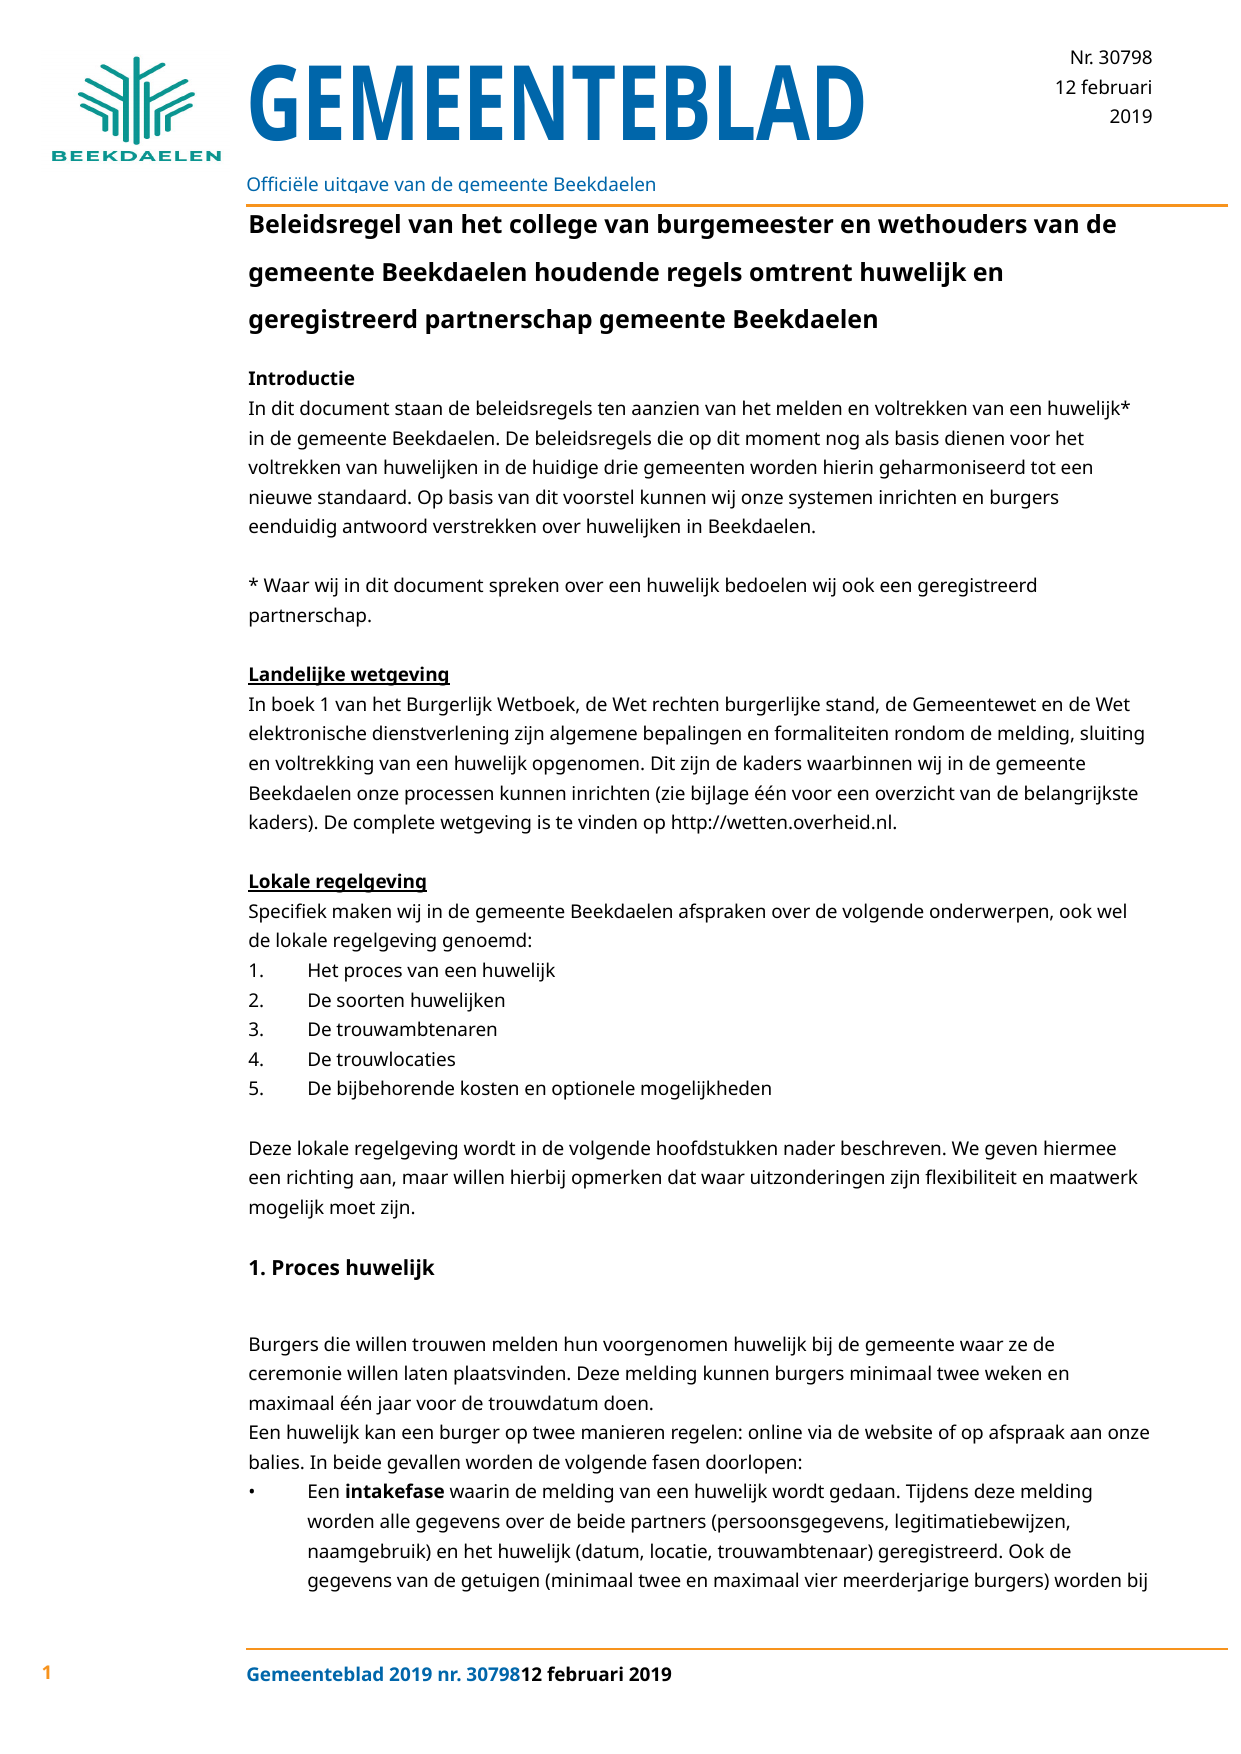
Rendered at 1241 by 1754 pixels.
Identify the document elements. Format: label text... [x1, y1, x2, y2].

list Het proces van een huwelijk [248, 957, 1152, 983]
list De trouwambtenaren [248, 1016, 1152, 1042]
text * Waar wij in dit document spreken over een huwelijk bedoelen wij ook een geregistreerd partnerschap. [248, 573, 1152, 628]
list De trouwlocaties [248, 1046, 1152, 1072]
text 1. Proces huwelijk [248, 1253, 1152, 1281]
picture [41, 47, 231, 172]
text Lokale regelgeving [248, 868, 1152, 894]
text Burgers die willen trouwen melden hun voorgenomen huwelijk bij de gemeente waar ze de ceremonie willen laten plaatsvinden. Deze melding kunnen burgers minimaal twee weken en maximaal één jaar voor de trouwdatum doen. [248, 1331, 1152, 1416]
text Specifiek maken wij in de gemeente Beekdaelen afspraken over de volgende onderwerpen, ook wel de lokale regelgeving genoemd: [248, 898, 1152, 953]
text Een huwelijk kan een burger op twee manieren regelen: online via de website of op afspraak aan onze balies. In beide gevallen worden de volgende fasen doorlopen: [248, 1419, 1152, 1475]
list De bijbehorende kosten en optionele mogelijkheden [248, 1076, 1152, 1101]
text Landelijke wetgeving [248, 661, 1152, 687]
text In dit document staan de beleidsregels ten aanzien van het melden en voltrekken van een huwelijk* in de gemeente Beekdaelen. De beleidsregels die op dit moment nog als basis dienen voor het voltrekken van huwelijken in de huidige drie gemeenten worden hierin geharmoniseerd tot een nieuwe standaard. Op basis van dit voorstel kunnen wij onze systemen inrichten en burgers eenduidig antwoord verstrekken over huwelijken in Beekdaelen. [248, 395, 1152, 539]
text Beleidsregel van het college van burgemeester en wethouders van de gemeente Beekdaelen houdende regels omtrent huwelijk en geregistreerd partnerschap gemeente Beekdaelen [248, 207, 1152, 336]
text Deze lokale regelgeving wordt in de volgende hoofdstukken nader beschreven. We geven hiermee een richting aan, maar willen hierbij opmerken dat waar uitzonderingen zijn flexibiliteit en maatwerk mogelijk moet zijn. [248, 1135, 1152, 1219]
text Introductie [248, 366, 1152, 391]
list De soorten huwelijken [248, 987, 1152, 1012]
list Een intakefase waarin de melding van een huwelijk wordt gedaan. Tijdens deze melding worden alle gegevens over de beide partners (persoonsgegevens, legitimatiebewijzen, naamgebruik) en het huwelijk (datum, locatie, trouwambtenaar) geregistreerd. Ook de gegevens van de getuigen (minimaal twee en maximaal vier meerderjarige burgers) worden bij [248, 1479, 1152, 1593]
text In boek 1 van het Burgerlijk Wetboek, de Wet rechten burgerlijke stand, de Gemeentewet en de Wet elektronische dienstverlening zijn algemene bepalingen en formaliteiten rondom de melding, sluiting en voltrekking van een huwelijk opgenomen. Dit zijn de kaders waarbinnen wij in de gemeente Beekdaelen onze processen kunnen inrichten (zie bijlage één voor een overzicht van de belangrijkste kaders). De complete wetgeving is te vinden op http://wetten.overheid.nl. [248, 691, 1152, 835]
